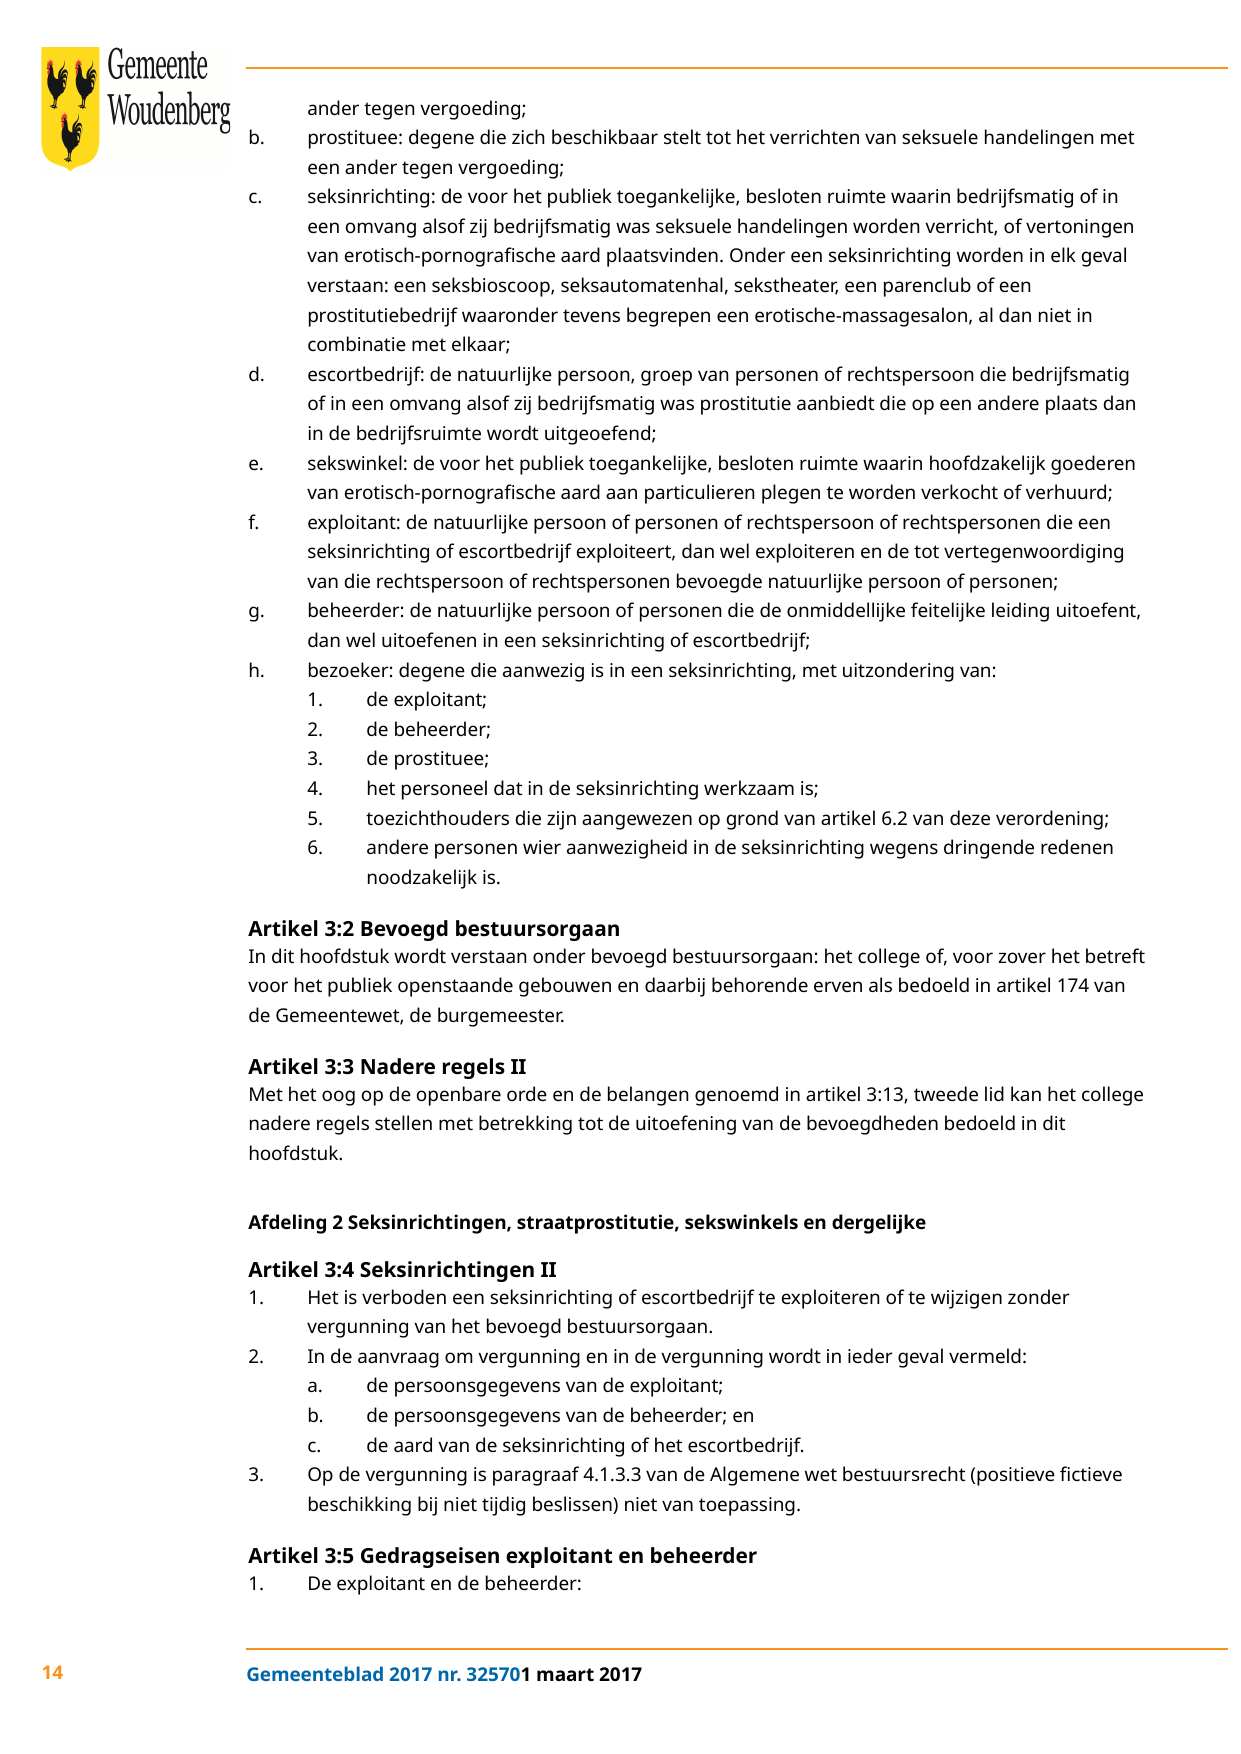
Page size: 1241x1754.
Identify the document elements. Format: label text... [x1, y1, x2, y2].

picture [41, 47, 231, 172]
list Het is verboden een seksinrichting of escortbedrijf te exploiteren of te wijzigen zonder vergunning van het bevoegd bestuursorgaan. [248, 1284, 1152, 1339]
list In de aanvraag om vergunning en in de vergunning wordt in ieder geval vermeld: [248, 1343, 1152, 1369]
text In dit hoofdstuk wordt verstaan onder bevoegd bestuursorgaan: het college of, voor zover het betreft voor het publiek openstaande gebouwen en daarbij behorende erven als bedoeld in artikel 174 van de Gemeentewet, de burgemeester. [248, 943, 1152, 1028]
list seksinrichting: de voor het publiek toegankelijke, besloten ruimte waarin bedrijfsmatig of in een omvang alsof zij bedrijfsmatig was seksuele handelingen worden verricht, of vertoningen van erotisch-pornografische aard plaatsvinden. Onder een seksinrichting worden in elk geval verstaan: een seksbioscoop, seksautomatenhal, sekstheater, een parenclub of een prostitutiebedrijf waaronder tevens begrepen een erotische-massagesalon, al dan niet in combinatie met elkaar; [248, 183, 1152, 357]
list de aard van de seksinrichting of het escortbedrijf. [307, 1432, 1152, 1457]
list prostituee: degene die zich beschikbaar stelt tot het verrichten van seksuele handelingen met een ander tegen vergoeding; [248, 124, 1152, 180]
list escortbedrijf: de natuurlijke persoon, groep van personen of rechtspersoon die bedrijfsmatig of in een omvang alsof zij bedrijfsmatig was prostitutie aanbiedt die op een andere plaats dan in de bedrijfsruimte wordt uitgeoefend; [248, 361, 1152, 446]
list beheerder: de natuurlijke persoon of personen die de onmiddellijke feitelijke leiding uitoefent, dan wel uitoefenen in een seksinrichting of escortbedrijf; [248, 598, 1152, 653]
list de persoonsgegevens van de beheerder; en [307, 1402, 1152, 1428]
list de beheerder; [307, 716, 1152, 742]
list de persoonsgegevens van de exploitant; [307, 1373, 1152, 1398]
text Artikel 3:4 Seksinrichtingen II [248, 1255, 1152, 1284]
list de exploitant; [307, 686, 1152, 712]
list Op de vergunning is paragraaf 4.1.3.3 van de Algemene wet bestuursrecht (positieve fictieve beschikking bij niet tijdig beslissen) niet van toepassing. [248, 1461, 1152, 1517]
list De exploitant en de beheerder: [248, 1570, 1152, 1596]
list het personeel dat in de seksinrichting werkzaam is; [307, 775, 1152, 801]
list exploitant: de natuurlijke persoon of personen of rechtspersoon of rechtspersonen die een seksinrichting of escortbedrijf exploiteert, dan wel exploiteren en de tot vertegenwoordiging van die rechtspersoon of rechtspersonen bevoegde natuurlijke persoon of personen; [248, 509, 1152, 594]
list toezichthouders die zijn aangewezen op grond van artikel 6.2 van deze verordening; [307, 805, 1152, 831]
list bezoeker: degene die aanwezig is in een seksinrichting, met uitzondering van: [248, 657, 1152, 683]
text Met het oog op de openbare orde en de belangen genoemd in artikel 3:13, tweede lid kan het college nadere regels stellen met betrekking tot de uitoefening van de bevoegdheden bedoeld in dit hoofdstuk. [248, 1081, 1152, 1166]
list sekswinkel: de voor het publiek toegankelijke, besloten ruimte waarin hoofdzakelijk goederen van erotisch-pornografische aard aan particulieren plegen te worden verkocht of verhuurd; [248, 450, 1152, 505]
text Artikel 3:5 Gedragseisen exploitant en beheerder [248, 1541, 1152, 1570]
text Afdeling 2 Seksinrichtingen, straatprostitutie, sekswinkels en dergelijke [248, 1209, 1152, 1234]
list ander tegen vergoeding; [248, 95, 1152, 121]
text Artikel 3:3 Nadere regels II [248, 1052, 1152, 1081]
list de prostituee; [307, 746, 1152, 771]
text Artikel 3:2 Bevoegd bestuursorgaan [248, 914, 1152, 943]
list andere personen wier aanwezigheid in de seksinrichting wegens dringende redenen noodzakelijk is. [307, 834, 1152, 890]
